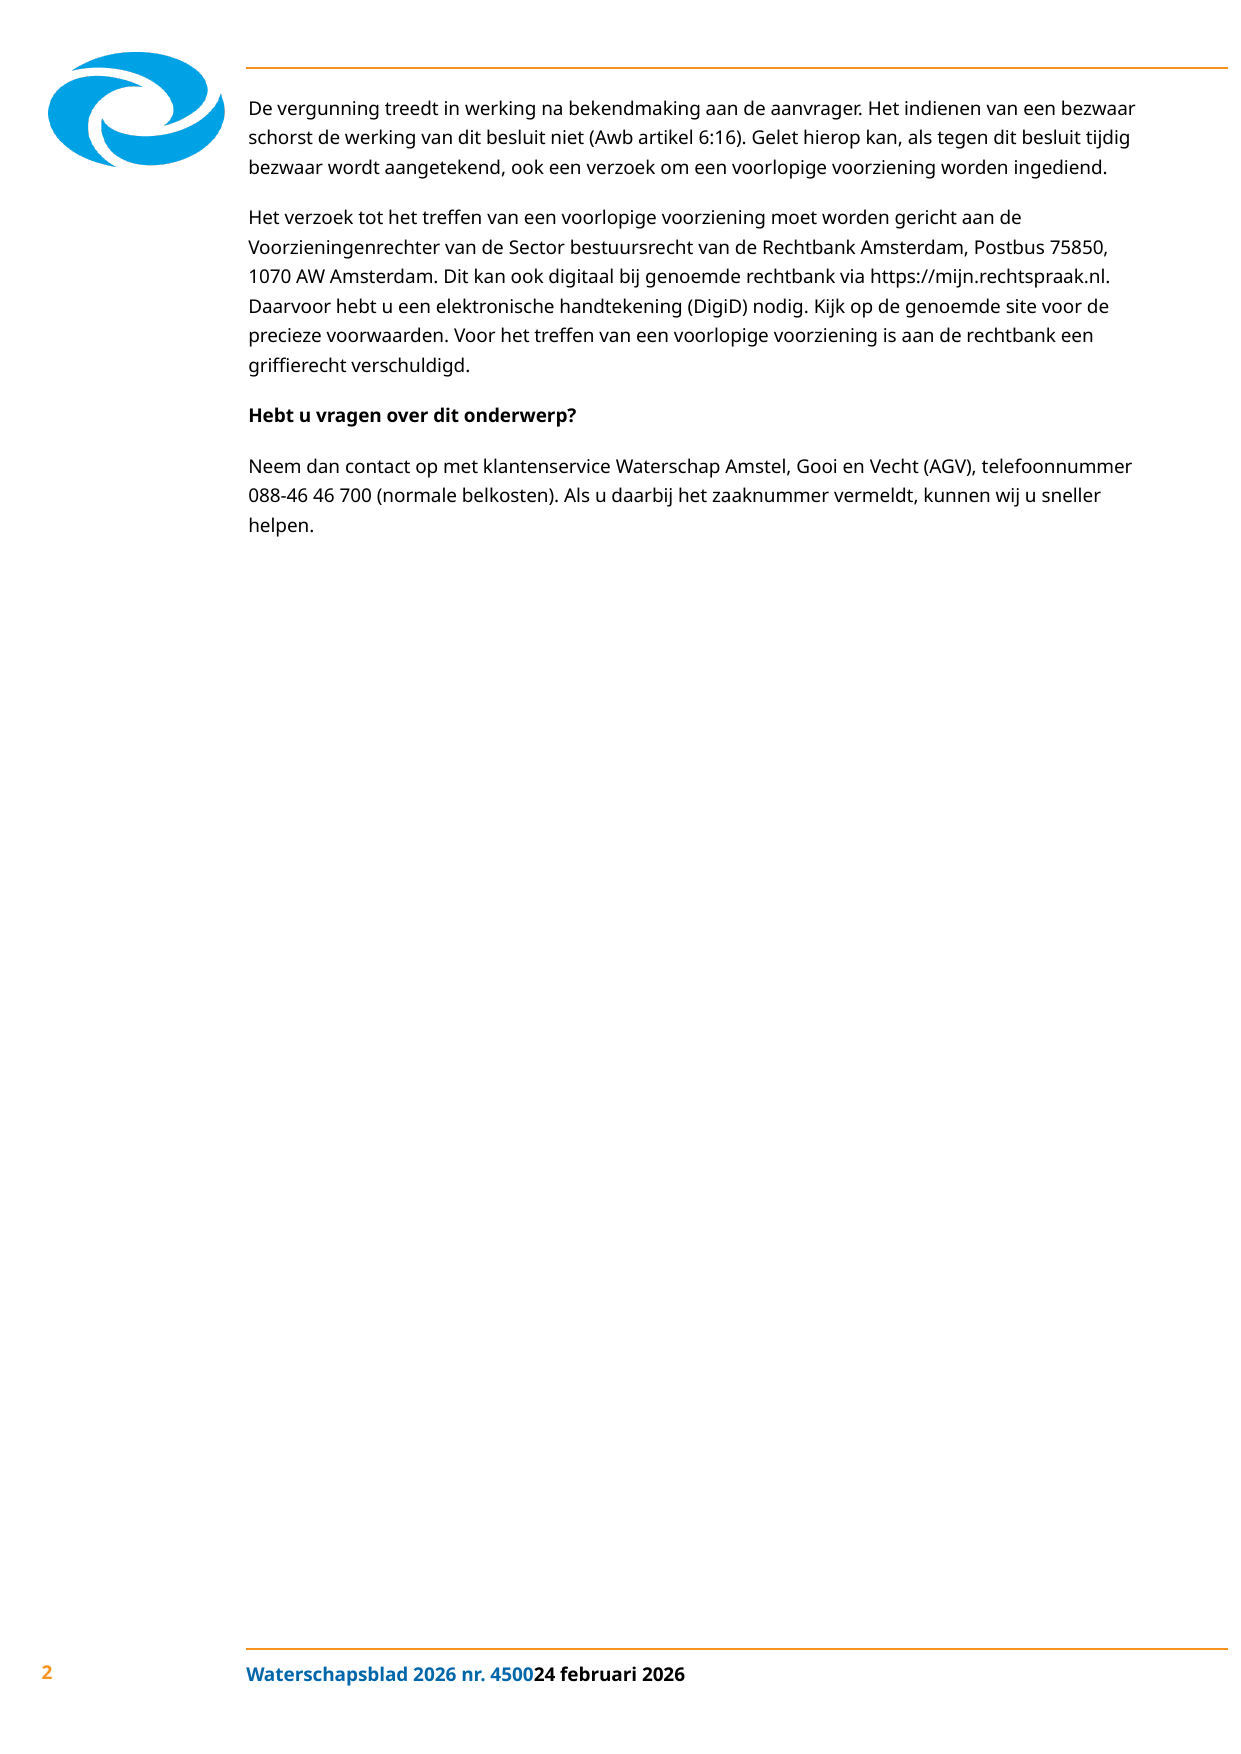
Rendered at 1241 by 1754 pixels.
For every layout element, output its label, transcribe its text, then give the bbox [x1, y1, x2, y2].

text Hebt u vragen over dit onderwerp? [248, 403, 1152, 428]
text Neem dan contact op met klantenservice Waterschap Amstel, Gooi en Vecht (AGV), telefoonnummer 088-46 46 700 (normale belkosten). Als u daarbij het zaaknummer vermeldt, kunnen wij u sneller helpen. [248, 453, 1152, 538]
text Het verzoek tot het treffen van een voorlopige voorziening moet worden gericht aan de Voorzieningenrechter van de Sector bestuursrecht van de Rechtbank Amsterdam, Postbus 75850, 1070 AW Amsterdam. Dit kan ook digitaal bij genoemde rechtbank via https://mijn.rechtspraak.nl. Daarvoor hebt u een elektronische handtekening (DigiD) nodig. Kijk op de genoemde site voor de precieze voorwaarden. Voor het treffen van een voorlopige voorziening is aan de rechtbank een griffierecht verschuldigd. [248, 204, 1152, 378]
picture [41, 47, 231, 172]
text De vergunning treedt in werking na bekendmaking aan de aanvrager. Het indienen van een bezwaar schorst de werking van dit besluit niet (Awb artikel 6:16). Gelet hierop kan, als tegen dit besluit tijdig bezwaar wordt aangetekend, ook een verzoek om een voorlopige voorziening worden ingediend. [248, 95, 1152, 180]
